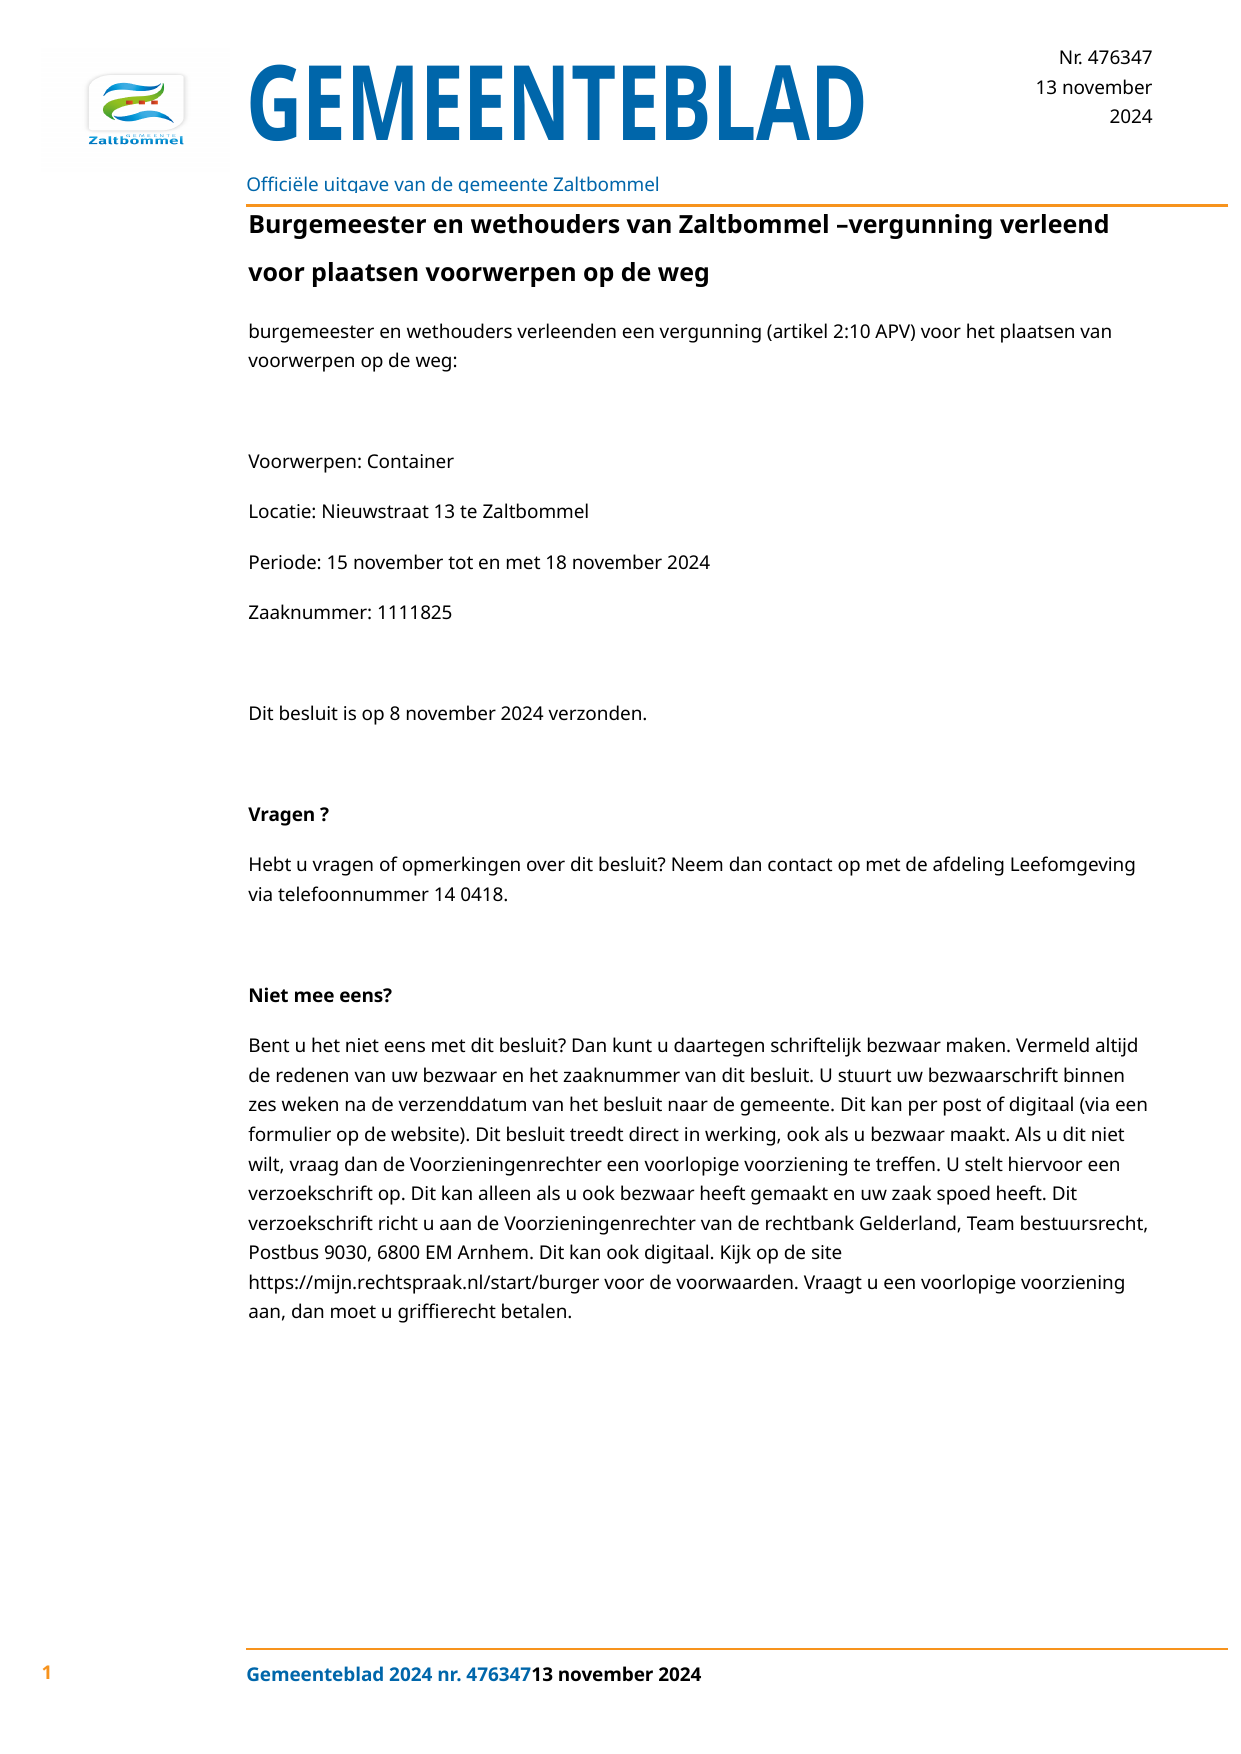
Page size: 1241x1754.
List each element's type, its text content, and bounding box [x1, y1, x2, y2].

text Hebt u vragen of opmerkingen over dit besluit? Neem dan contact op met de afdeling Leefomgeving via telefoonnummer 14 0418. [248, 852, 1152, 907]
text Voorwerpen: Container [248, 448, 1152, 474]
text Vragen ? [248, 801, 1152, 827]
text Dit besluit is op 8 november 2024 verzonden. [248, 700, 1152, 726]
text burgemeester en wethouders verleenden een vergunning (artikel 2:10 APV) voor het plaatsen van voorwerpen op de weg: [248, 318, 1152, 373]
picture [41, 47, 231, 172]
text Bent u het niet eens met dit besluit? Dan kunt u daartegen schriftelijk bezwaar maken. Vermeld altijd de redenen van uw bezwaar en het zaaknummer van dit besluit. U stuurt uw bezwaarschrift binnen zes weken na de verzenddatum van het besluit naar de gemeente. Dit kan per post of digitaal (via een formulier op de website). Dit besluit treedt direct in werking, ook als u bezwaar maakt. Als u dit niet wilt, vraag dan de Voorzieningenrechter een voorlopige voorziening te treffen. U stelt hiervoor een verzoekschrift op. Dit kan alleen als u ook bezwaar heeft gemaakt en uw zaak spoed heeft. Dit verzoekschrift richt u aan de Voorzieningenrechter van de rechtbank Gelderland, Team bestuursrecht, Postbus 9030, 6800 EM Arnhem. Dit kan ook digitaal. Kijk op de site https://mijn.rechtspraak.nl/start/burger voor de voorwaarden. Vraagt u een voorlopige voorziening aan, dan moet u griffierecht betalen. [248, 1032, 1152, 1324]
text Zaaknummer: 1111825 [248, 599, 1152, 625]
text Niet mee eens? [248, 982, 1152, 1008]
text Locatie: Nieuwstraat 13 te Zaltbommel [248, 499, 1152, 524]
text Burgemeester en wethouders van Zaltbommel –vergunning verleend voor plaatsen voorwerpen op de weg [248, 207, 1152, 288]
text Periode: 15 november tot en met 18 november 2024 [248, 549, 1152, 575]
